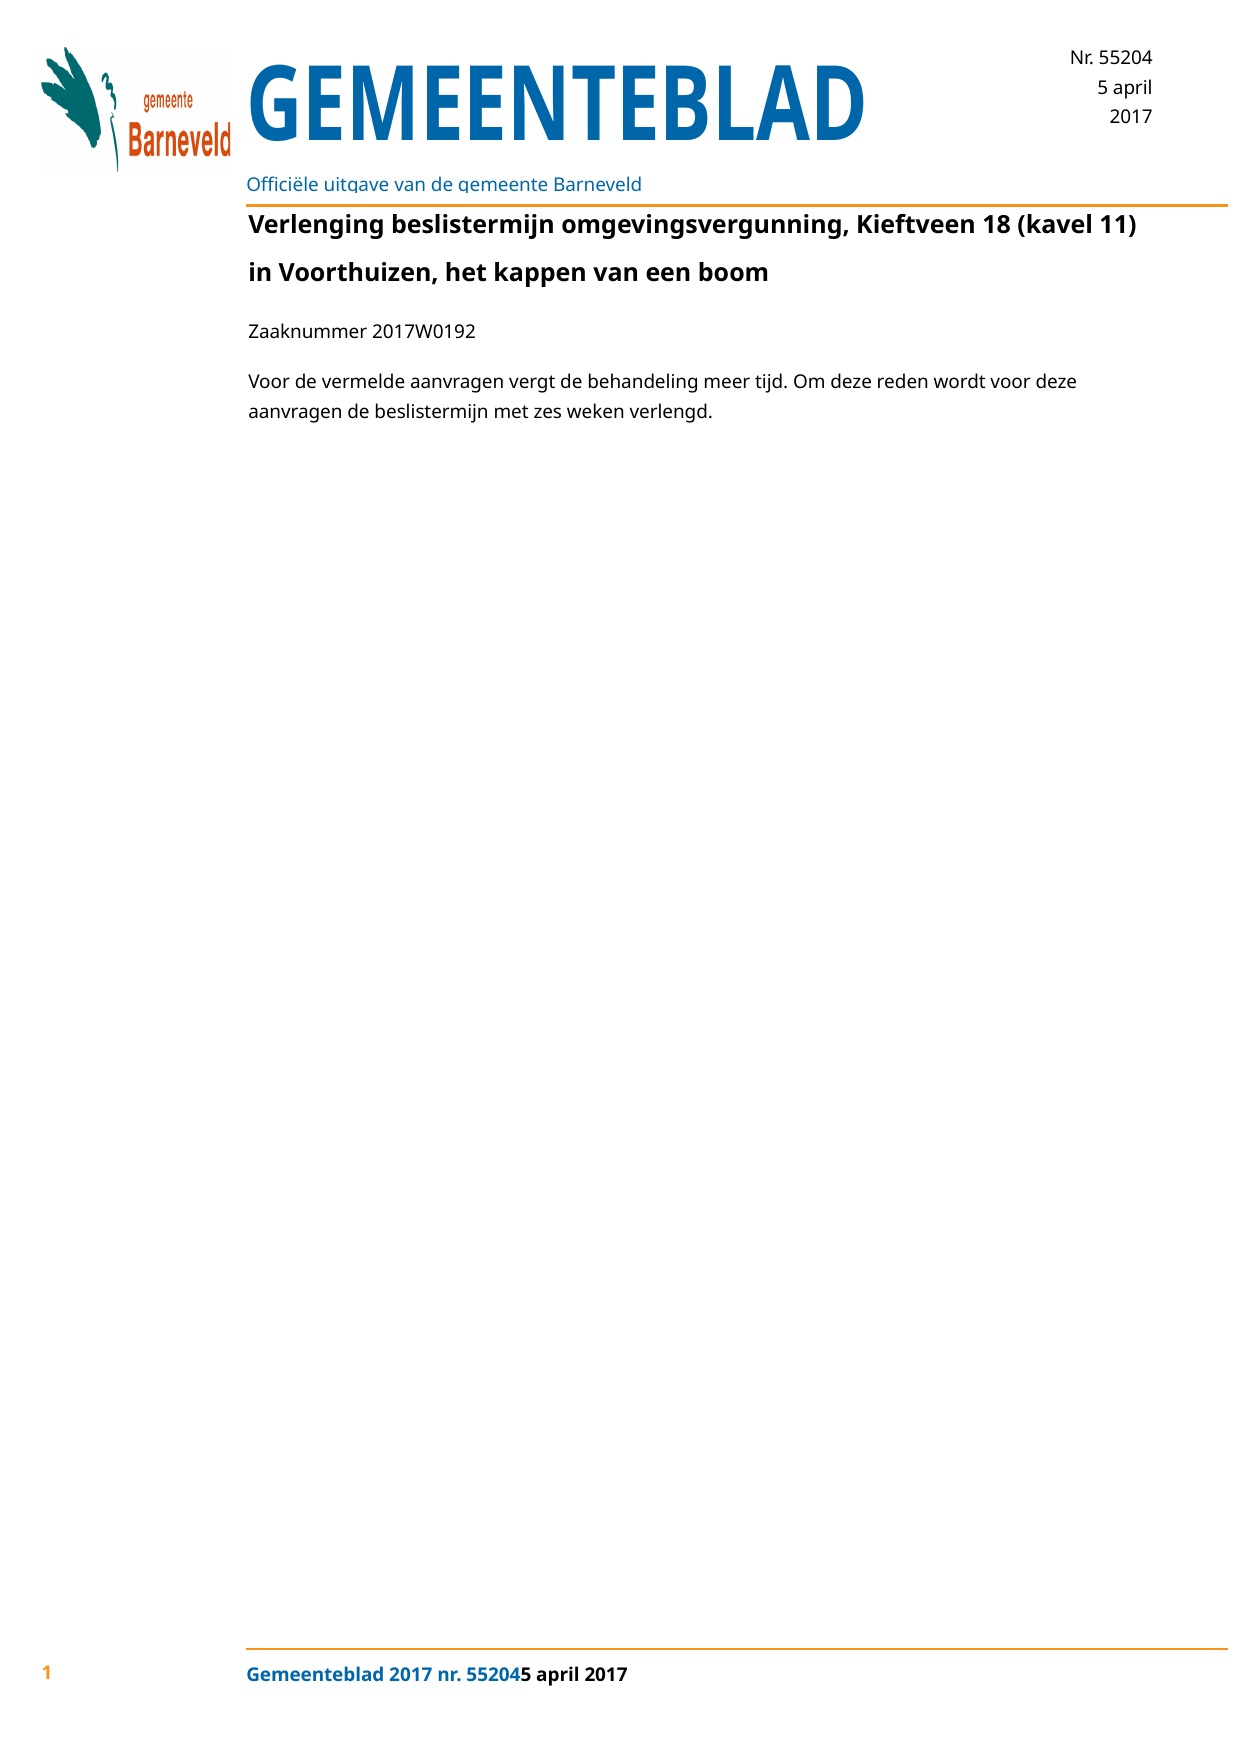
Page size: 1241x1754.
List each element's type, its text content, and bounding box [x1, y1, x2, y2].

text Zaaknummer 2017W0192 [248, 318, 1152, 344]
picture [41, 47, 231, 172]
text Voor de vermelde aanvragen vergt de behandeling meer tijd. Om deze reden wordt voor deze aanvragen de beslistermijn met zes weken verlengd. [248, 368, 1152, 424]
text Verlenging beslistermijn omgevingsvergunning, Kieftveen 18 (kavel 11) in Voorthuizen, het kappen van een boom [248, 207, 1152, 288]
